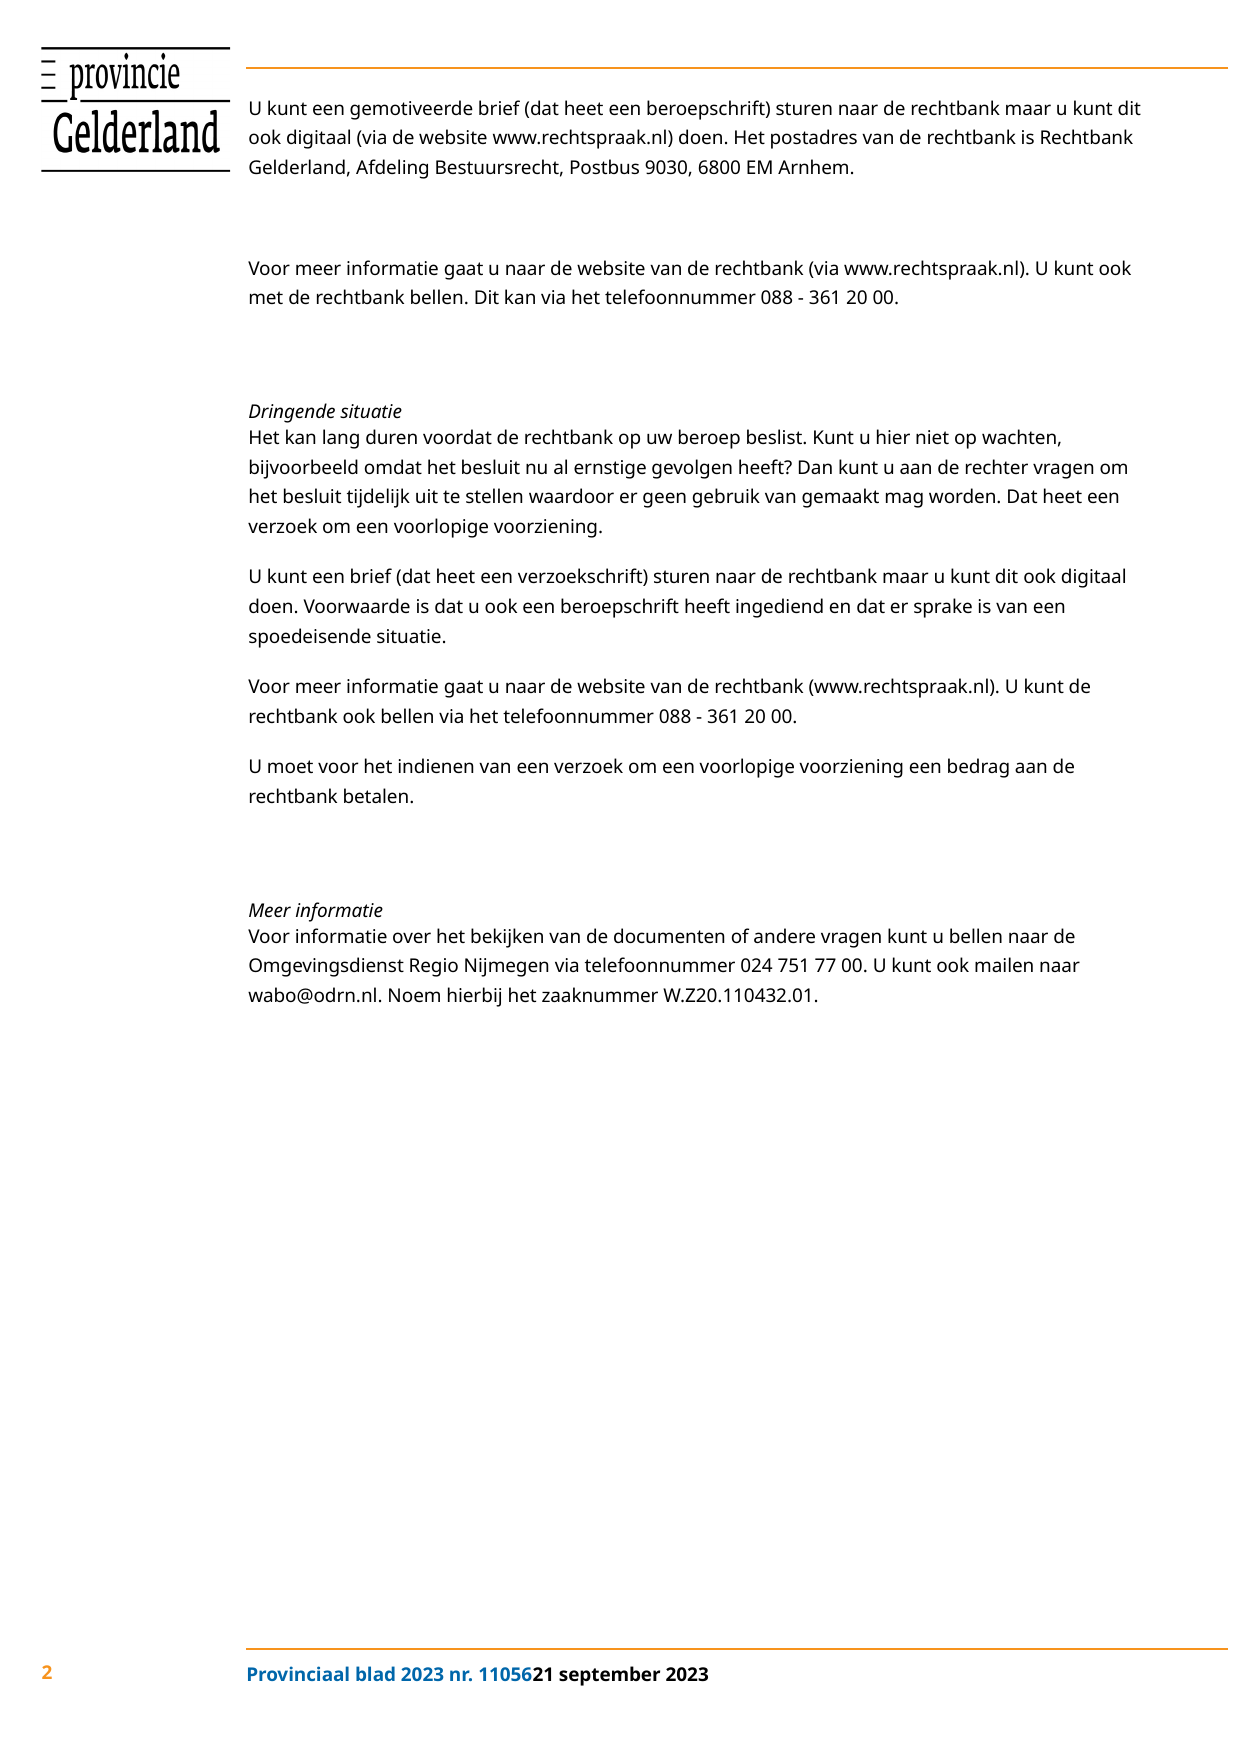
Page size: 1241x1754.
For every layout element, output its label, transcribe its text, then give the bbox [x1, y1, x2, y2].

text Meer informatie [248, 897, 1152, 923]
text Voor meer informatie gaat u naar de website van de rechtbank (via www.rechtspraak.nl). U kunt ook met de rechtbank bellen. Dit kan via het telefoonnummer 088 - 361 20 00. [248, 255, 1152, 310]
text Het kan lang duren voordat de rechtbank op uw beroep beslist. Kunt u hier niet op wachten, bijvoorbeeld omdat het besluit nu al ernstige gevolgen heeft? Dan kunt u aan de rechter vragen om het besluit tijdelijk uit te stellen waardoor er geen gebruik van gemaakt mag worden. Dat heet een verzoek om een voorlopige voorziening. [248, 424, 1152, 539]
text U moet voor het indienen van een verzoek om een voorlopige voorziening een bedrag aan de rechtbank betalen. [248, 753, 1152, 808]
text Dringende situatie [248, 399, 1152, 424]
text Voor informatie over het bekijken van de documenten of andere vragen kunt u bellen naar de Omgevingsdienst Regio Nijmegen via telefoonnummer 024 751 77 00. U kunt ook mailen naar wabo@odrn.nl. Noem hierbij het zaaknummer W.Z20.110432.01. [248, 923, 1152, 1008]
text Voor meer informatie gaat u naar de website van de rechtbank (www.rechtspraak.nl). U kunt de rechtbank ook bellen via het telefoonnummer 088 - 361 20 00. [248, 673, 1152, 728]
text U kunt een brief (dat heet een verzoekschrift) sturen naar de rechtbank maar u kunt dit ook digitaal doen. Voorwaarde is dat u ook een beroepschrift heeft ingediend en dat er sprake is van een spoedeisende situatie. [248, 564, 1152, 648]
text U kunt een gemotiveerde brief (dat heet een beroepschrift) sturen naar de rechtbank maar u kunt dit ook digitaal (via de website www.rechtspraak.nl) doen. Het postadres van de rechtbank is Rechtbank Gelderland, Afdeling Bestuursrecht, Postbus 9030, 6800 EM Arnhem. [248, 95, 1152, 180]
picture [41, 47, 231, 172]
